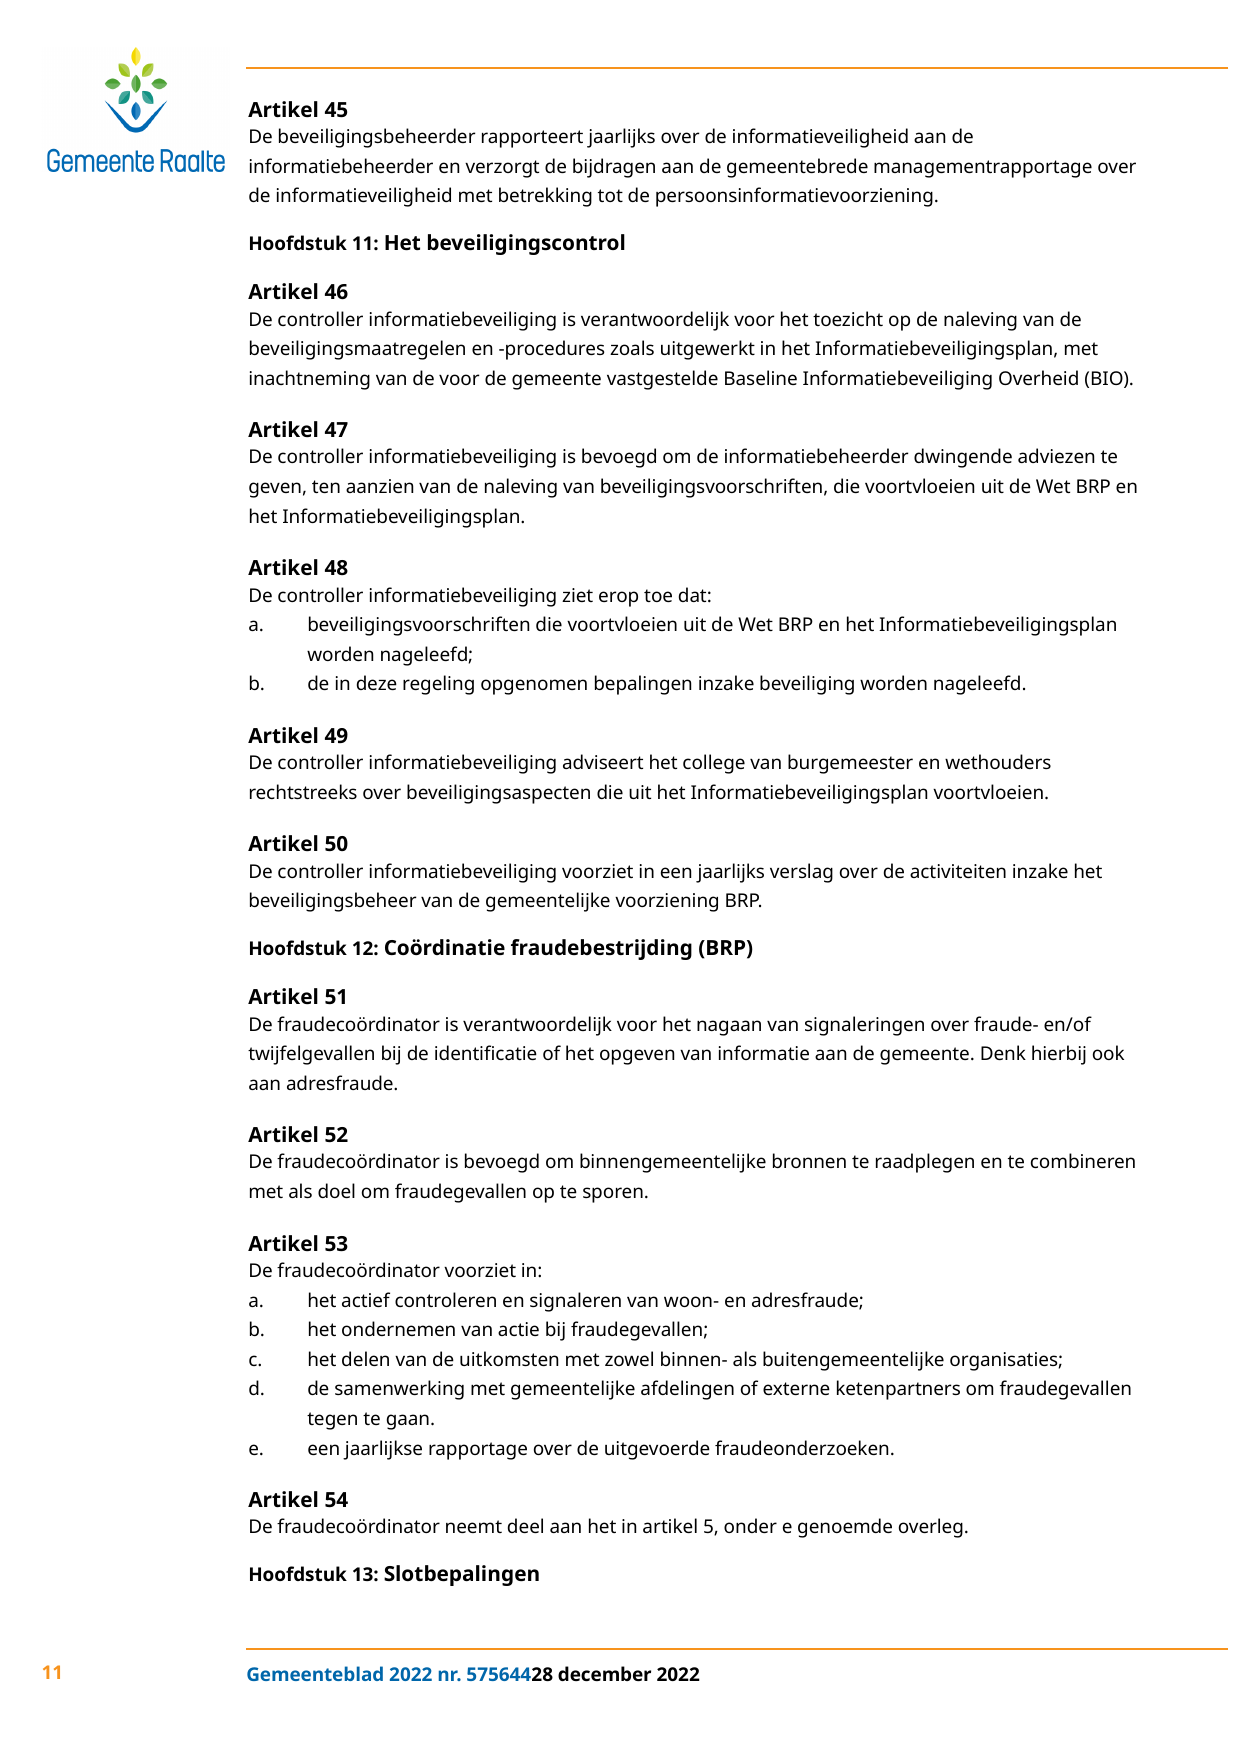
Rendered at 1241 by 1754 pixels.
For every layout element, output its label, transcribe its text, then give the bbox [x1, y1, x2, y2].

text De controller informatiebeveiliging is verantwoordelijk voor het toezicht op de naleving van de beveiligingsmaatregelen en -procedures zoals uitgewerkt in het Informatiebeveiligingsplan, met inachtneming van de voor de gemeente vastgestelde Baseline Informatiebeveiliging Overheid (BIO). [248, 306, 1152, 391]
text De controller informatiebeveiliging adviseert het college van burgemeester en wethouders rechtstreeks over beveiligingsaspecten die uit het Informatiebeveiligingsplan voortvloeien. [248, 749, 1152, 805]
text De fraudecoördinator neemt deel aan het in artikel 5, onder e genoemde overleg. [248, 1513, 1152, 1539]
text Hoofdstuk 12: Coördinatie fraudebestrijding (BRP) [248, 933, 1152, 961]
list de in deze regeling opgenomen bepalingen inzake beveiliging worden nageleefd. [248, 671, 1152, 696]
text De fraudecoördinator is bevoegd om binnengemeentelijke bronnen te raadplegen en te combineren met als doel om fraudegevallen op te sporen. [248, 1149, 1152, 1204]
text Artikel 52 [248, 1120, 1152, 1149]
list een jaarlijkse rapportage over de uitgevoerde fraudeonderzoeken. [248, 1435, 1152, 1460]
text De controller informatiebeveiliging voorziet in een jaarlijks verslag over de activiteiten inzake het beveiligingsbeheer van de gemeentelijke voorziening BRP. [248, 858, 1152, 913]
text De fraudecoördinator voorziet in: [248, 1257, 1152, 1283]
text Artikel 47 [248, 415, 1152, 444]
text Artikel 45 [248, 95, 1152, 123]
list het delen van de uitkomsten met zowel binnen- als buitengemeentelijke organisaties; [248, 1346, 1152, 1372]
text Artikel 50 [248, 829, 1152, 858]
list de samenwerking met gemeentelijke afdelingen of externe ketenpartners om fraudegevallen tegen te gaan. [248, 1376, 1152, 1431]
text Hoofdstuk 11: Het beveiligingscontrol [248, 228, 1152, 256]
text Artikel 49 [248, 721, 1152, 749]
picture [41, 47, 231, 172]
list het ondernemen van actie bij fraudegevallen; [248, 1316, 1152, 1342]
text De beveiligingsbeheerder rapporteert jaarlijks over de informatieveiligheid aan de informatiebeheerder en verzorgt de bijdragen aan de gemeentebrede managementrapportage over de informatieveiligheid met betrekking tot de persoonsinformatievoorziening. [248, 123, 1152, 208]
list het actief controleren en signaleren van woon- en adresfraude; [248, 1287, 1152, 1312]
text Artikel 48 [248, 553, 1152, 582]
text Artikel 54 [248, 1485, 1152, 1513]
text De controller informatiebeveiliging ziet erop toe dat: [248, 582, 1152, 607]
text De fraudecoördinator is verantwoordelijk voor het nagaan van signaleringen over fraude- en/of twijfelgevallen bij de identificatie of het opgeven van informatie aan de gemeente. Denk hierbij ook aan adresfraude. [248, 1011, 1152, 1096]
text Artikel 53 [248, 1229, 1152, 1257]
text Hoofdstuk 13: Slotbepalingen [248, 1559, 1152, 1588]
text Artikel 46 [248, 277, 1152, 306]
text Artikel 51 [248, 982, 1152, 1011]
list beveiligingsvoorschriften die voortvloeien uit de Wet BRP en het Informatiebeveiligingsplan worden nageleefd; [248, 611, 1152, 667]
text De controller informatiebeveiliging is bevoegd om de informatiebeheerder dwingende adviezen te geven, ten aanzien van de naleving van beveiligingsvoorschriften, die voortvloeien uit de Wet BRP en het Informatiebeveiligingsplan. [248, 444, 1152, 529]
